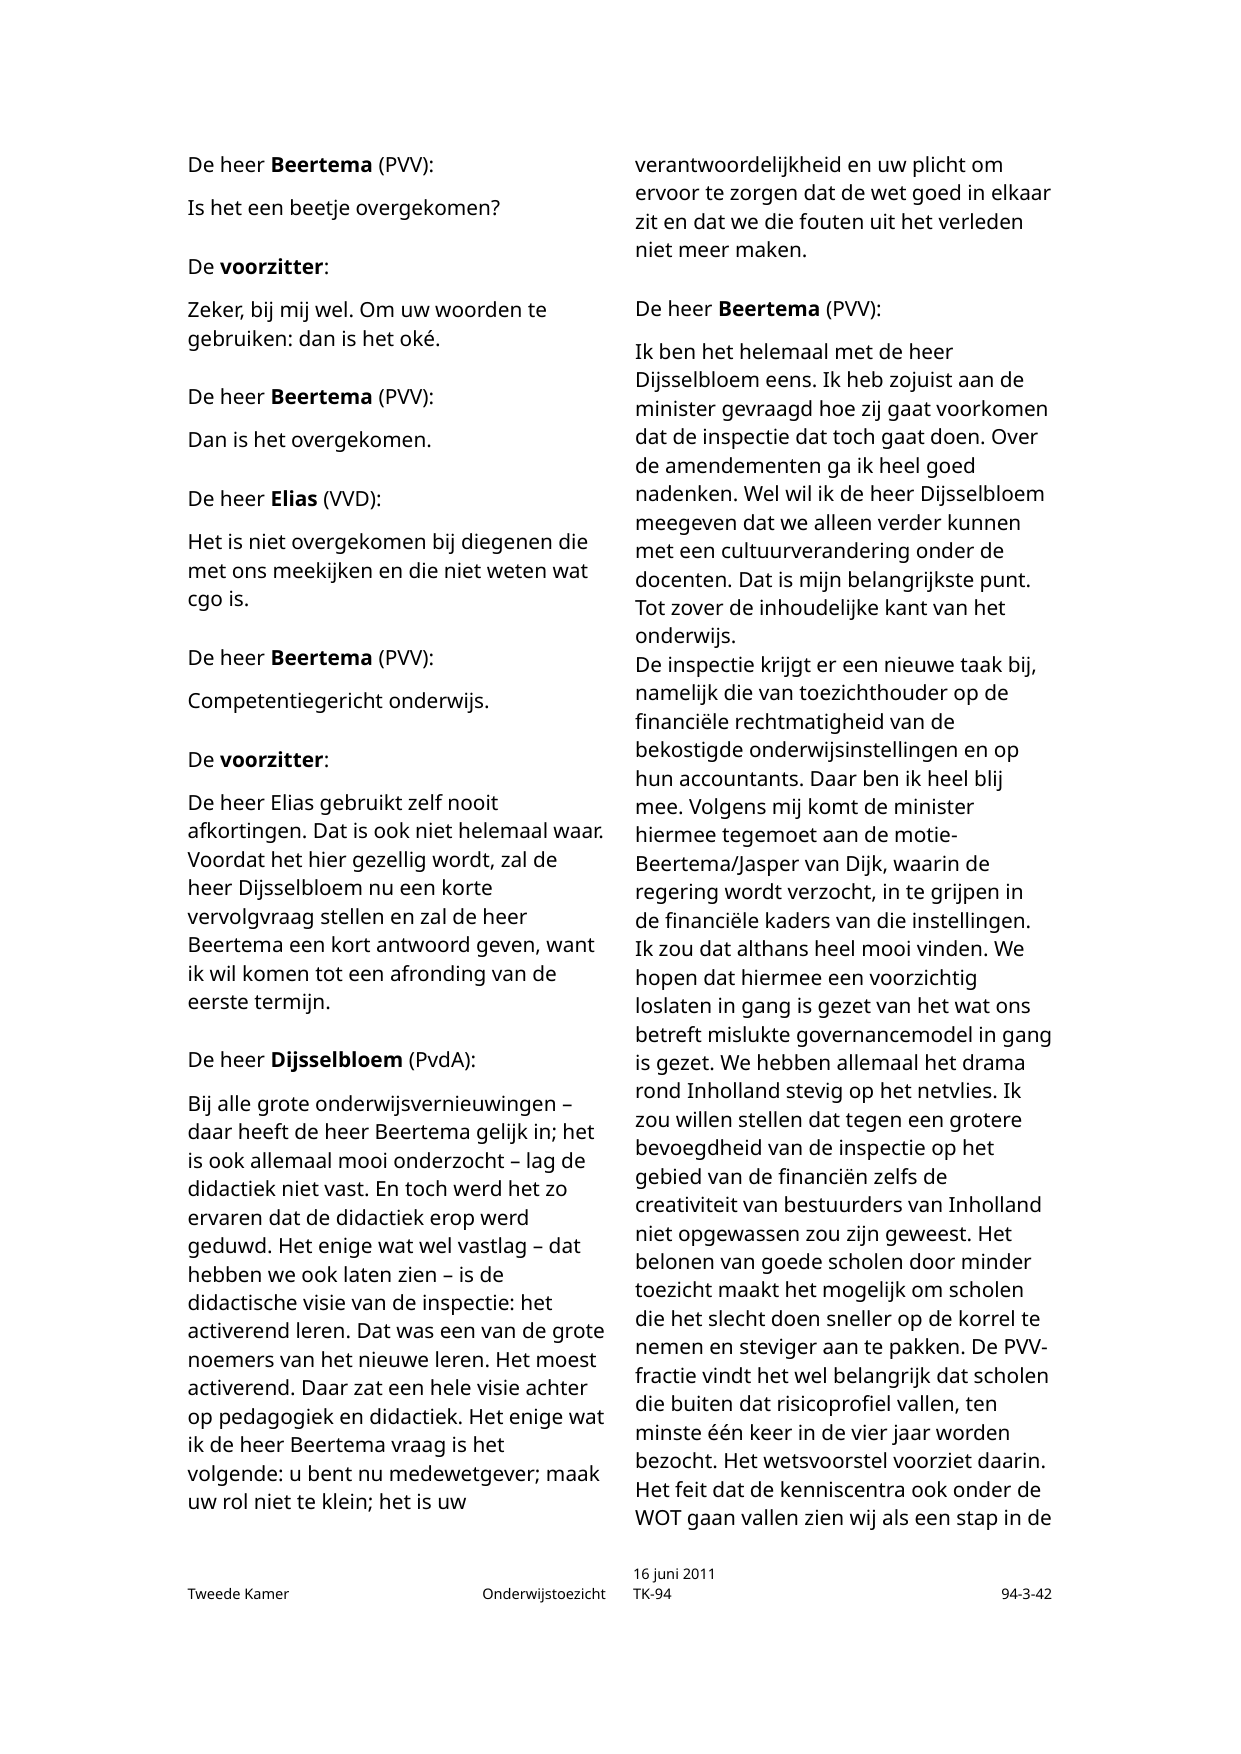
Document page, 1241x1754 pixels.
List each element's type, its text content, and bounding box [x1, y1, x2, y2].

text Competentiegericht onderwijs. [187, 686, 605, 715]
text De heer Dijsselbloem (PvdA): [187, 1046, 605, 1074]
text De voorzitter: [187, 745, 605, 773]
text verantwoordelijkheid en uw plicht om ervoor te zorgen dat de wet goed in elkaar zit en dat we die fouten uit het verleden niet meer maken. [635, 150, 1053, 264]
text Is het een beetje overgekomen? [187, 193, 605, 222]
text Bij alle grote onderwijsvernieuwingen – daar heeft de heer Beertema gelijk in; het is ook allemaal mooi onderzocht – lag de didactiek niet vast. En toch werd het zo ervaren dat de didactiek erop werd geduwd. Het enige wat wel vastlag – dat hebben we ook laten zien – is de didactische visie van de inspectie: het activerend leren. Dat was een van de grote noemers van het nieuwe leren. Het moest activerend. Daar zat een hele visie achter op pedagogiek en didactiek. Het enige wat ik de heer Beertema vraag is het volgende: u bent nu medewetgever; maak uw rol niet te klein; het is uw [187, 1089, 605, 1516]
text De inspectie krijgt er een nieuwe taak bij, namelijk die van toezichthouder op de financiële rechtmatigheid van de bekostigde onderwijsinstellingen en op hun accountants. Daar ben ik heel blij mee. Volgens mij komt de minister hiermee tegemoet aan de motie-Beertema/Jasper van Dijk, waarin de regering wordt verzocht, in te grijpen in de financiële kaders van die instellingen. Ik zou dat althans heel mooi vinden. We hopen dat hiermee een voorzichtig loslaten in gang is gezet van het wat ons betreft mislukte governancemodel in gang is gezet. We hebben allemaal het drama rond Inholland stevig op het netvlies. Ik zou willen stellen dat tegen een grotere bevoegdheid van de inspectie op het gebied van de financiën zelfs de creativiteit van bestuurders van Inholland niet opgewassen zou zijn geweest. Het belonen van goede scholen door minder toezicht maakt het mogelijk om scholen die het slecht doen sneller op de korrel te nemen en steviger aan te pakken. De PVV-fractie vindt het wel belangrijk dat scholen die buiten dat risicoprofiel vallen, ten minste één keer in de vier jaar worden bezocht. Het wetsvoorstel voorziet daarin. [635, 650, 1053, 1475]
text Zeker, bij mij wel. Om uw woorden te gebruiken: dan is het oké. [187, 295, 605, 352]
text De heer Beertema (PVV): [187, 382, 605, 411]
text De heer Beertema (PVV): [635, 294, 1053, 322]
text Ik ben het helemaal met de heer Dijsselbloem eens. Ik heb zojuist aan de minister gevraagd hoe zij gaat voorkomen dat de inspectie dat toch gaat doen. Over de amendementen ga ik heel goed nadenken. Wel wil ik de heer Dijsselbloem meegeven dat we alleen verder kunnen met een cultuurverandering onder de docenten. Dat is mijn belangrijkste punt. Tot zover de inhoudelijke kant van het onderwijs. [635, 337, 1053, 650]
text De heer Elias (VVD): [187, 484, 605, 512]
text De heer Beertema (PVV): [187, 150, 605, 178]
text De voorzitter: [187, 252, 605, 280]
text Het is niet overgekomen bij diegenen die met ons meekijken en die niet weten wat cgo is. [187, 527, 605, 613]
text Dan is het overgekomen. [187, 426, 605, 454]
text De heer Elias gebruikt zelf nooit afkortingen. Dat is ook niet helemaal waar. Voordat het hier gezellig wordt, zal de heer Dijsselbloem nu een korte vervolgvraag stellen en zal de heer Beertema een kort antwoord geven, want ik wil komen tot een afronding van de eerste termijn. [187, 788, 605, 1016]
text De heer Beertema (PVV): [187, 643, 605, 671]
text Het feit dat de kenniscentra ook onder de WOT gaan vallen zien wij als een stap in de [635, 1475, 1053, 1532]
